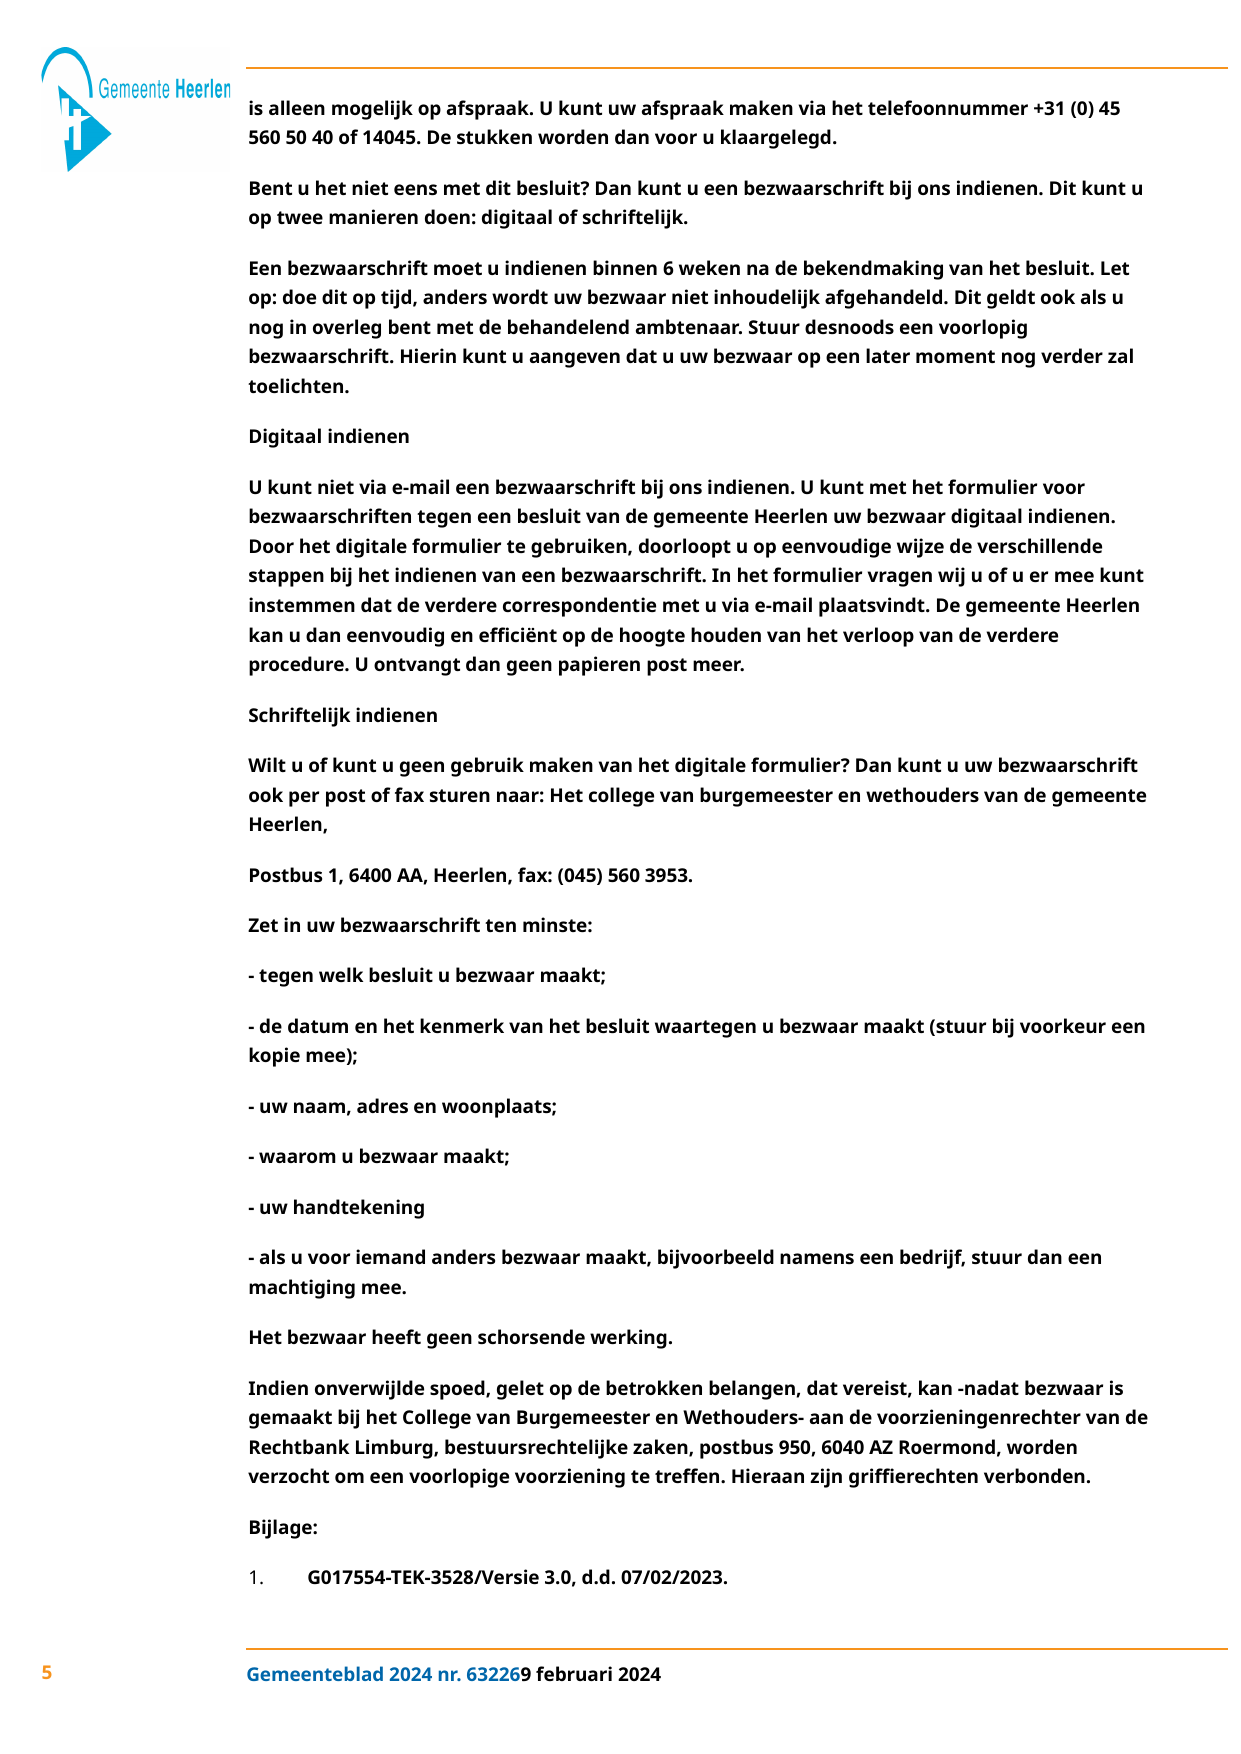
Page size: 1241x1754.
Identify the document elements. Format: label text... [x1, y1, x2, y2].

text - tegen welk besluit u bezwaar maakt; [248, 963, 1152, 988]
text - als u voor iemand anders bezwaar maakt, bijvoorbeeld namens een bedrijf, stuur dan een machtiging mee. [248, 1244, 1152, 1300]
picture [41, 47, 59, 70]
picture [41, 47, 231, 172]
text U kunt niet via e-mail een bezwaarschrift bij ons indienen. U kunt met het formulier voor bezwaarschriften tegen een besluit van de gemeente Heerlen uw bezwaar digitaal indienen. Door het digitale formulier te gebruiken, doorloopt u op eenvoudige wijze de verschillende stappen bij het indienen van een bezwaarschrift. In het formulier vragen wij u of u er mee kunt instemmen dat de verdere correspondentie met u via e-mail plaatsvindt. De gemeente Heerlen kan u dan eenvoudig en efficiënt op de hoogte houden van het verloop van de verdere procedure. U ontvangt dan geen papieren post meer. [248, 474, 1152, 677]
text - uw naam, adres en woonplaats; [248, 1093, 1152, 1119]
text Bijlage: [248, 1514, 1152, 1540]
text Wilt u of kunt u geen gebruik maken van het digitale formulier? Dan kunt u uw bezwaarschrift ook per post of fax sturen naar: Het college van burgemeester en wethouders van de gemeente Heerlen, [248, 752, 1152, 837]
text Bent u het niet eens met dit besluit? Dan kunt u een bezwaarschrift bij ons indienen. Dit kunt u op twee manieren doen: digitaal of schriftelijk. [248, 175, 1152, 230]
text Postbus 1, 6400 AA, Heerlen, fax: (045) 560 3953. [248, 862, 1152, 888]
text is alleen mogelijk op afspraak. U kunt uw afspraak maken via het telefoonnummer +31 (0) 45 560 50 40 of 14045. De stukken worden dan voor u klaargelegd. [248, 95, 1152, 150]
text Zet in uw bezwaarschrift ten minste: [248, 912, 1152, 938]
text Schriftelijk indienen [248, 702, 1152, 728]
text Een bezwaarschrift moet u indienen binnen 6 weken na de bekendmaking van het besluit. Let op: doe dit op tijd, anders wordt uw bezwaar niet inhoudelijk afgehandeld. Dit geldt ook als u nog in overleg bent met de behandelend ambtenaar. Stuur desnoods een voorlopig bezwaarschrift. Hierin kunt u aangeven dat u uw bezwaar op een later moment nog verder zal toelichten. [248, 255, 1152, 399]
text Digitaal indienen [248, 423, 1152, 449]
text - waarom u bezwaar maakt; [248, 1143, 1152, 1169]
list G017554-TEK-3528/Versie 3.0, d.d. 07/02/2023. [248, 1564, 1152, 1590]
text - de datum en het kenmerk van het besluit waartegen u bezwaar maakt (stuur bij voorkeur een kopie mee); [248, 1013, 1152, 1068]
text Het bezwaar heeft geen schorsende werking. [248, 1324, 1152, 1350]
text Indien onverwijlde spoed, gelet op de betrokken belangen, dat vereist, kan -nadat bezwaar is gemaakt bij het College van Burgemeester en Wethouders- aan de voorzieningenrechter van de Rechtbank Limburg, bestuursrechtelijke zaken, postbus 950, 6040 AZ Roermond, worden verzocht om een voorlopige voorziening te treffen. Hieraan zijn griffierechten verbonden. [248, 1375, 1152, 1489]
text - uw handtekening [248, 1194, 1152, 1220]
